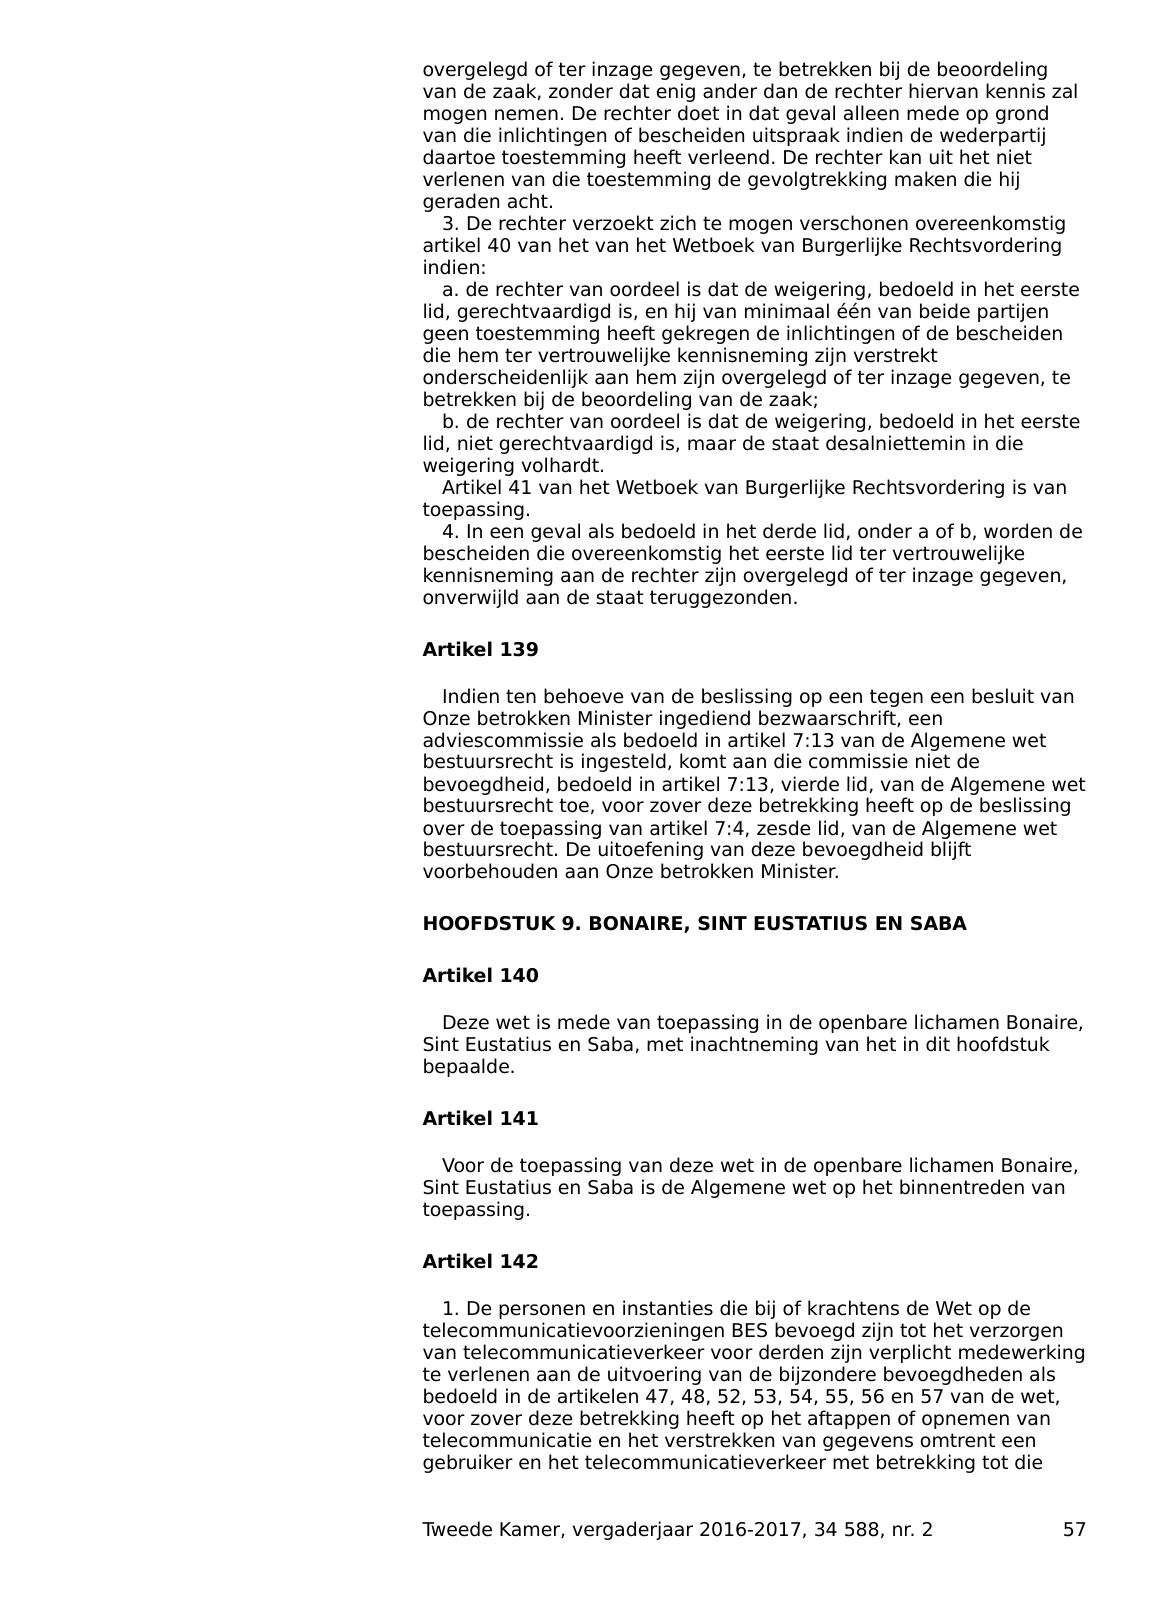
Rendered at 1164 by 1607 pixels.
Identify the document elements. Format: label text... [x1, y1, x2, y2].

text Artikel 41 van het Wetboek van Burgerlijke Rechtsvordering is van toepassing. [422, 477, 1087, 521]
text Voor de toepassing van deze wet in de openbare lichamen Bonaire, Sint Eustatius en Saba is de Algemene wet op het binnentreden van toepassing. [422, 1155, 1087, 1221]
text 4. In een geval als bedoeld in het derde lid, onder a of b, worden de bescheiden die overeenkomstig het eerste lid ter vertrouwelijke kennisneming aan de rechter zijn overgelegd of ter inzage gegeven, onverwijld aan de staat teruggezonden. [422, 521, 1087, 608]
text 3. De rechter verzoekt zich te mogen verschonen overeenkomstig artikel 40 van het van het Wetboek van Burgerlijke Rechtsvordering indien: [422, 213, 1087, 279]
subtitle Artikel 139 [422, 638, 1087, 661]
text Indien ten behoeve van de beslissing op een tegen een besluit van Onze betrokken Minister ingediend bezwaarschrift, een adviescommissie als bedoeld in artikel 7:13 van de Algemene wet bestuursrecht is ingesteld, komt aan die commissie niet de bevoegdheid, bedoeld in artikel 7:13, vierde lid, van de Algemene wet bestuursrecht toe, voor zover deze betrekking heeft op de beslissing over de toepassing van artikel 7:4, zesde lid, van de Algemene wet bestuursrecht. De uitoefening van deze bevoegdheid blijft voorbehouden aan Onze betrokken Minister. [422, 686, 1087, 883]
text 1. De personen en instanties die bij of krachtens de Wet op de telecommunicatievoorzieningen BES bevoegd zijn tot het verzorgen van telecommunicatieverkeer voor derden zijn verplicht medewerking te verlenen aan de uitvoering van de bijzondere bevoegdheden als bedoeld in de artikelen 47, 48, 52, 53, 54, 55, 56 en 57 van de wet, voor zover deze betrekking heeft op het aftappen of opnemen van telecommunicatie en het verstrekken van gegevens omtrent een gebruiker en het telecommunicatieverkeer met betrekking tot die [422, 1298, 1087, 1474]
text a. de rechter van oordeel is dat de weigering, bedoeld in het eerste lid, gerechtvaardigd is, en hij van minimaal één van beide partijen geen toestemming heeft gekregen de inlichtingen of de bescheiden die hem ter vertrouwelijke kennisneming zijn verstrekt onderscheidenlijk aan hem zijn overgelegd of ter inzage gegeven, te betrekken bij de beoordeling van de zaak; [422, 279, 1087, 411]
text overgelegd of ter inzage gegeven, te betrekken bij de beoordeling van de zaak, zonder dat enig ander dan de rechter hiervan kennis zal mogen nemen. De rechter doet in dat geval alleen mede op grond van die inlichtingen of bescheiden uitspraak indien de wederpartij daartoe toestemming heeft verleend. De rechter kan uit het niet verlenen van die toestemming de gevolgtrekking maken die hij geraden acht. [422, 59, 1087, 213]
text b. de rechter van oordeel is dat de weigering, bedoeld in het eerste lid, niet gerechtvaardigd is, maar de staat desalniettemin in die weigering volhardt. [422, 411, 1087, 477]
subtitle Artikel 141 [422, 1108, 1087, 1130]
subtitle HOOFDSTUK 9. BONAIRE, SINT EUSTATIUS EN SABA [422, 913, 1087, 935]
subtitle Artikel 142 [422, 1251, 1087, 1273]
text Deze wet is mede van toepassing in de openbare lichamen Bonaire, Sint Eustatius en Saba, met inachtneming van het in dit hoofdstuk bepaalde. [422, 1012, 1087, 1078]
subtitle Artikel 140 [422, 965, 1087, 987]
